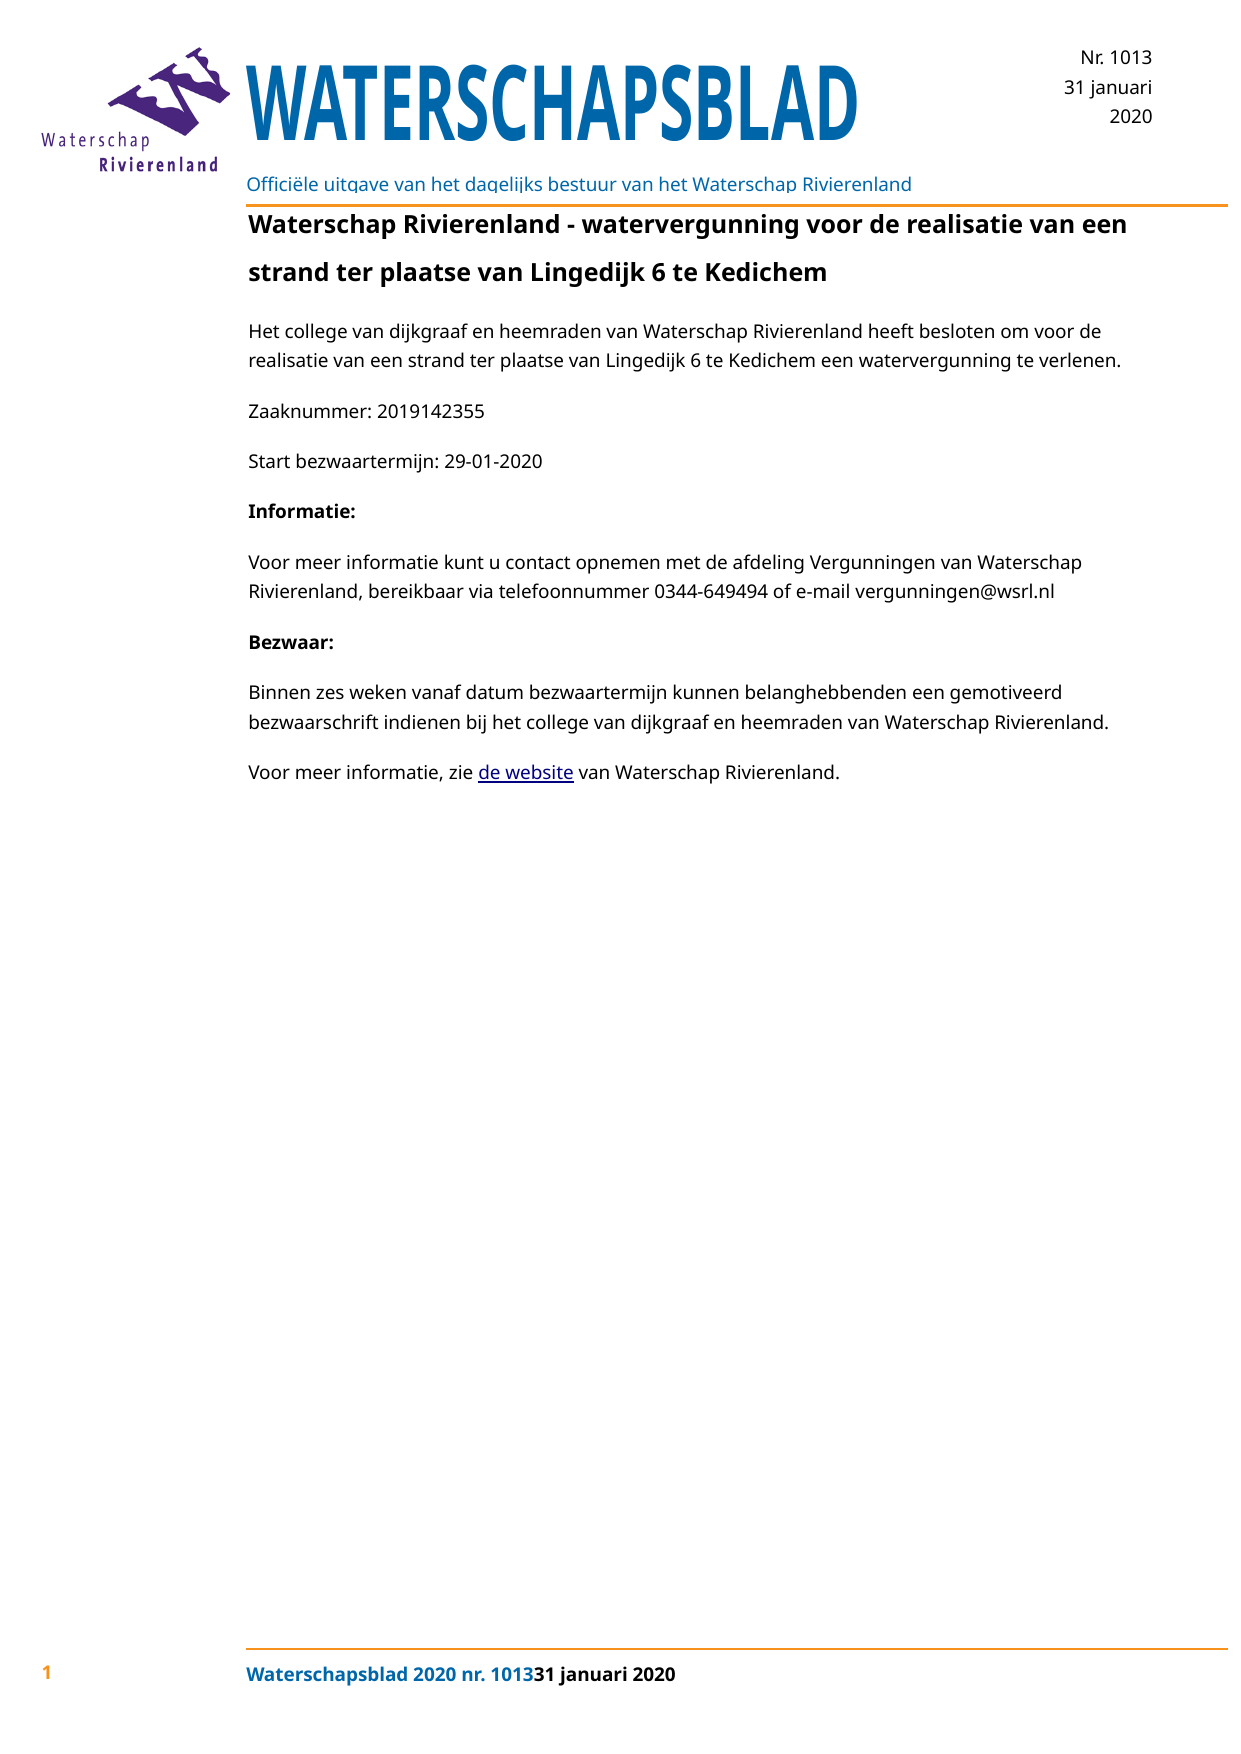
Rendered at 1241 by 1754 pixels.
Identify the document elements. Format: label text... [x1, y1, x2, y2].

text Informatie: [248, 499, 1152, 524]
text Het college van dijkgraaf en heemraden van Waterschap Rivierenland heeft besloten om voor de realisatie van een strand ter plaatse van Lingedijk 6 te Kedichem een watervergunning te verlenen. [248, 318, 1152, 373]
text Binnen zes weken vanaf datum bezwaartermijn kunnen belanghebbenden een gemotiveerd bezwaarschrift indienen bij het college van dijkgraaf en heemraden van Waterschap Rivierenland. [248, 679, 1152, 735]
text Voor meer informatie, zie de website van Waterschap Rivierenland. [248, 759, 1152, 785]
text Bezwaar: [248, 629, 1152, 655]
text Zaaknummer: 2019142355 [248, 398, 1152, 424]
text Waterschap Rivierenland - watervergunning voor de realisatie van een strand ter plaatse van Lingedijk 6 te Kedichem [248, 207, 1152, 288]
picture [41, 47, 231, 172]
text Start bezwaartermijn: 29-01-2020 [248, 448, 1152, 474]
text Voor meer informatie kunt u contact opnemen met de afdeling Vergunningen van Waterschap Rivierenland, bereikbaar via telefoonnummer 0344-649494 of e-mail vergunningen@wsrl.nl [248, 549, 1152, 604]
